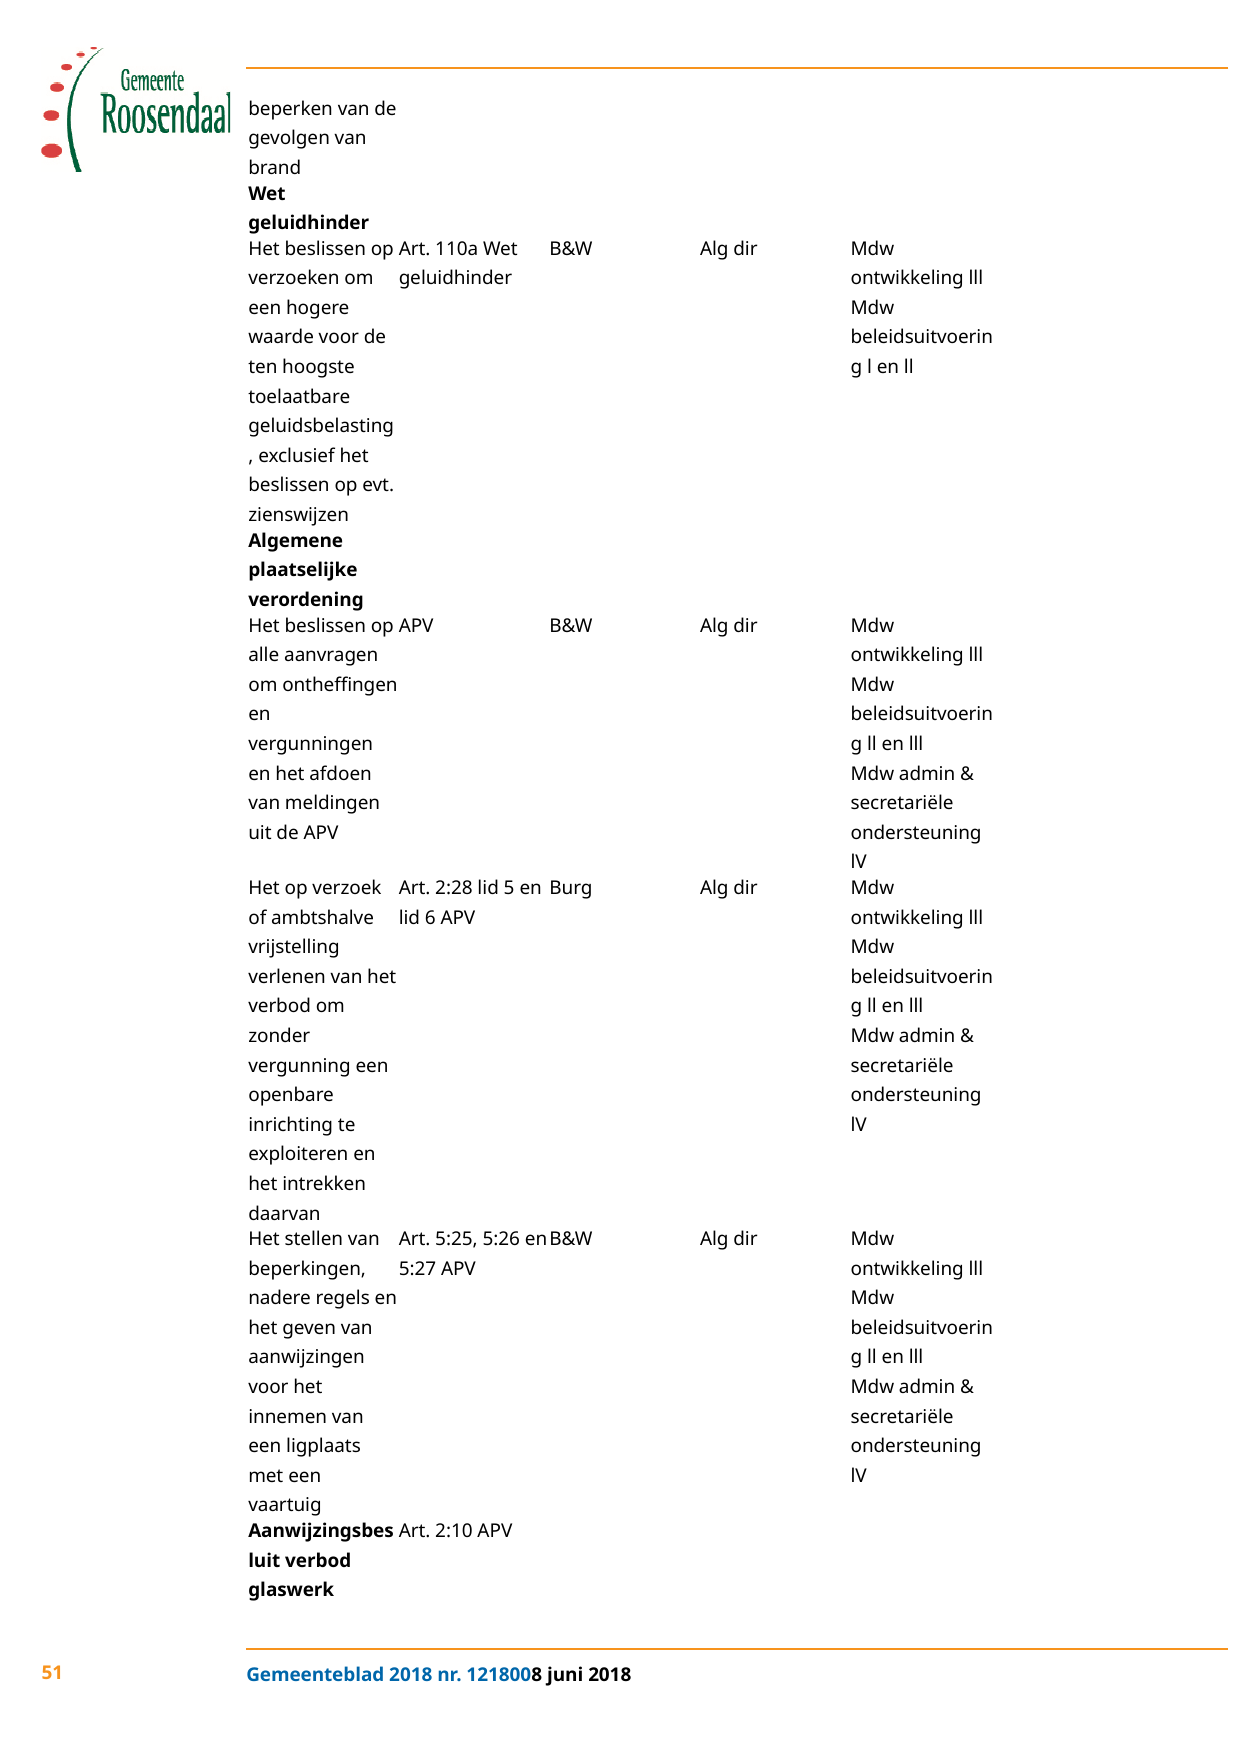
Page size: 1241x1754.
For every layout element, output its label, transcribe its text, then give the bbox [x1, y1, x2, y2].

table_cell [1001, 95, 1152, 180]
table_cell Algemene plaatselijke verordening [248, 527, 398, 612]
table_cell Alg dir [700, 235, 850, 527]
table_cell [850, 95, 1001, 180]
table_cell [399, 527, 549, 612]
table_cell Het stellen van beperkingen, nadere regels en het geven van aanwijzingen voor het innemen van een ligplaats met een vaartuig [248, 1225, 398, 1517]
table_cell [549, 527, 700, 612]
table_cell Wet geluidhinder [248, 180, 398, 235]
table_cell Alg dir [700, 874, 850, 1225]
table_cell beperken van de gevolgen van brand [248, 95, 398, 180]
table_cell Mdw ontwikkeling lll Mdw beleidsuitvoering ll en lll Mdw admin & secretariële ondersteuning lV [850, 874, 1001, 1225]
table_cell Art. 5:25, 5:26 en 5:27 APV [399, 1225, 549, 1517]
table_cell Mdw ontwikkeling lll Mdw beleidsuitvoering l en ll [850, 235, 1001, 527]
table_cell [1001, 1225, 1152, 1517]
table_cell [399, 95, 549, 180]
table_cell Het beslissen op alle aanvragen om ontheffingen en vergunningen en het afdoen van meldingen uit de APV [248, 612, 398, 874]
picture [41, 47, 231, 172]
table_cell [1001, 1518, 1152, 1602]
table_cell B&W [549, 612, 700, 874]
table_cell [850, 180, 1001, 235]
table_cell Aanwijzingsbesluit verbod glaswerk [248, 1518, 398, 1602]
table_cell Alg dir [700, 612, 850, 874]
table_cell [700, 527, 850, 612]
table_cell Mdw ontwikkeling lll Mdw beleidsuitvoering ll en lll Mdw admin & secretariële ondersteuning lV [850, 612, 1001, 874]
table_cell [1001, 612, 1152, 874]
table_cell APV [399, 612, 549, 874]
table_cell B&W [549, 1225, 700, 1517]
table_cell [850, 527, 1001, 612]
table_cell [549, 180, 700, 235]
table_cell [1001, 874, 1152, 1225]
table_cell [549, 1518, 700, 1602]
table_cell Burg [549, 874, 700, 1225]
table_cell Art. 2:10 APV [399, 1518, 549, 1602]
table_cell Het beslissen op verzoeken om een hogere waarde voor de ten hoogste toelaatbare geluidsbelasting, exclusief het beslissen op evt. zienswijzen [248, 235, 398, 527]
table_cell [700, 1518, 850, 1602]
table_cell Het op verzoek of ambtshalve vrijstelling verlenen van het verbod om zonder vergunning een openbare inrichting te exploiteren en het intrekken daarvan [248, 874, 398, 1225]
table_cell [700, 180, 850, 235]
table_cell Alg dir [700, 1225, 850, 1517]
table_cell Art. 2:28 lid 5 en lid 6 APV [399, 874, 549, 1225]
table_cell Art. 110a Wet geluidhinder [399, 235, 549, 527]
table_cell B&W [549, 235, 700, 527]
table_cell [700, 95, 850, 180]
table_cell [1001, 235, 1152, 527]
table_cell Mdw ontwikkeling lll Mdw beleidsuitvoering ll en lll Mdw admin & secretariële ondersteuning lV [850, 1225, 1001, 1517]
table_cell [1001, 180, 1152, 235]
table_cell [850, 1518, 1001, 1602]
table_cell [399, 180, 549, 235]
table_cell [1001, 527, 1152, 612]
table_cell [549, 95, 700, 180]
